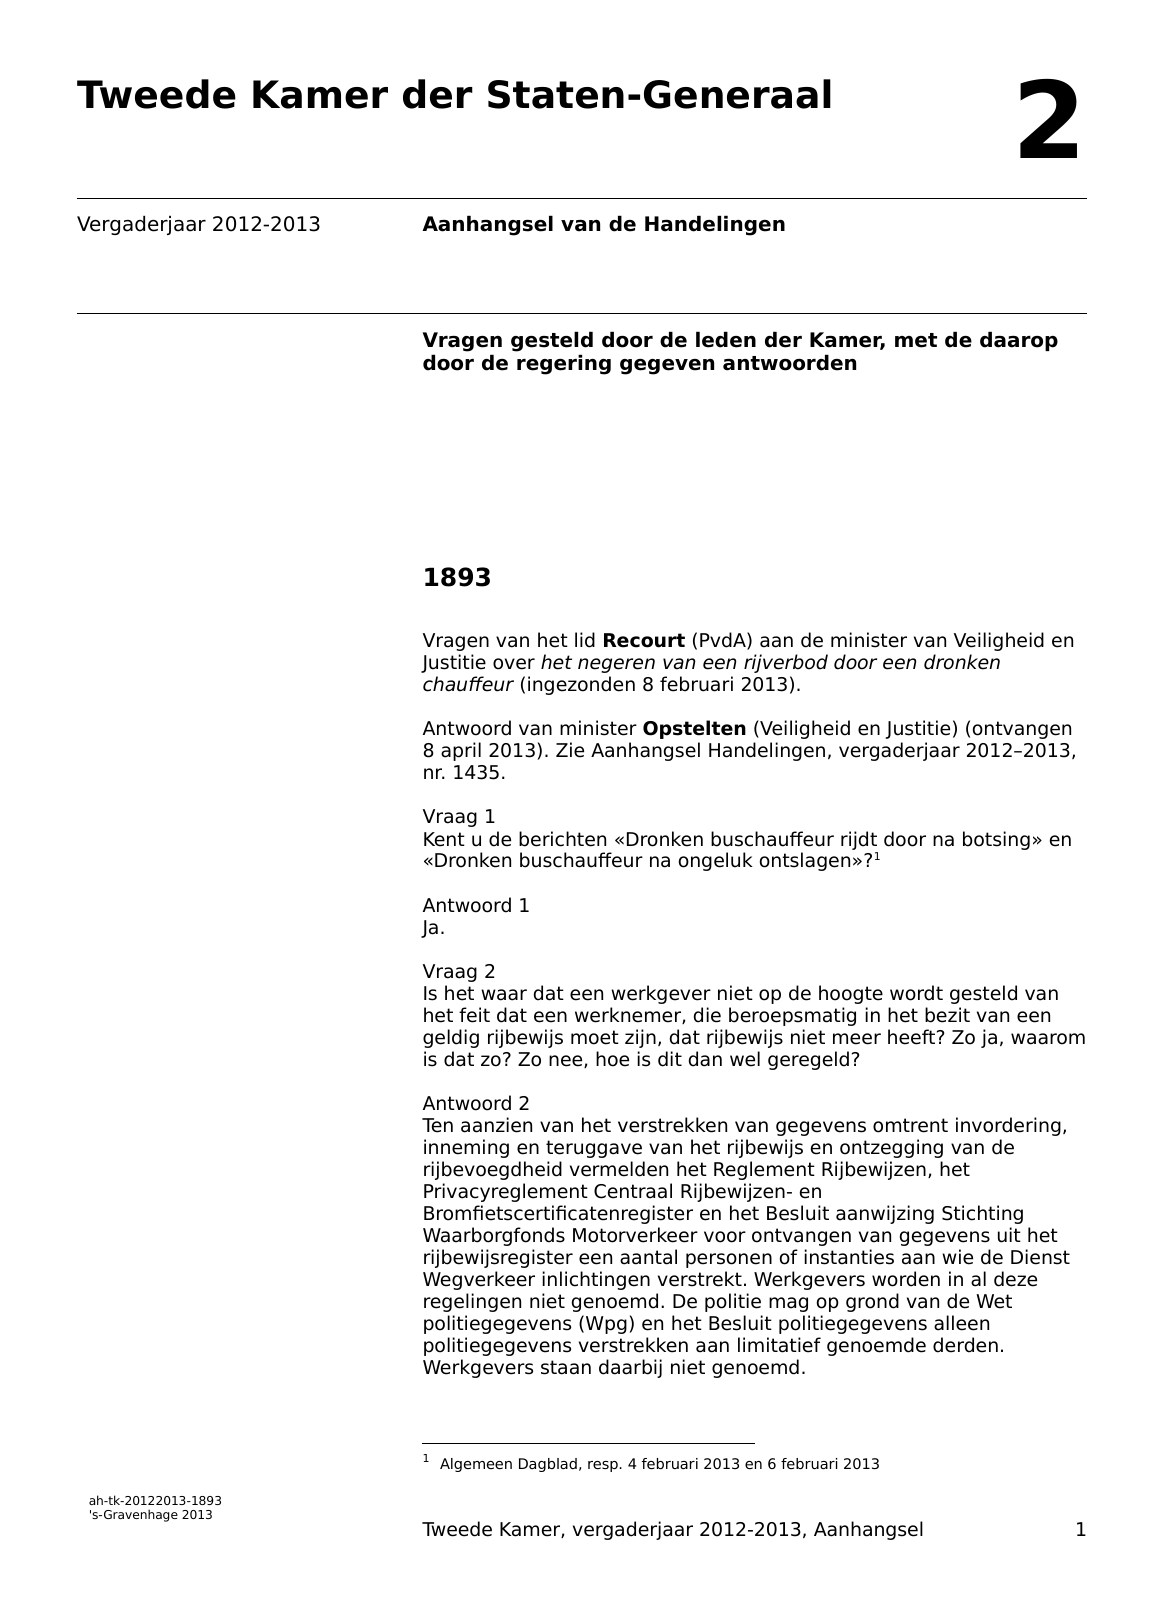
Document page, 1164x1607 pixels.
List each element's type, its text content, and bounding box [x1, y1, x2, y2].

text 's-Gravenhage 2013 [88, 1508, 323, 1522]
table_cell Aanhangsel van de Handelingen [422, 199, 1087, 313]
table_header Tweede Kamer der Staten-Generaal [77, 59, 886, 198]
table_cell Vragen gesteld door de leden der Kamer, met de daarop door de regering gegeven antwoorden [422, 314, 1087, 375]
text Kent u de berichten «Dronken buschauffeur rijdt door na botsing» en «Dronken buschauffeur na ongeluk ontslagen»? [422, 828, 1087, 872]
text Algemeen Dagblad, resp. 4 februari 2013 en 6 februari 2013 [422, 1452, 1087, 1474]
table_cell Vergaderjaar 2012-2013 [77, 199, 422, 313]
text Antwoord 1 [422, 894, 1087, 917]
text ah-tk-20122013-1893 [88, 1494, 323, 1508]
text Vraag 1 [422, 806, 1087, 828]
table_cell [77, 314, 422, 375]
text Vraag 2 [422, 961, 1087, 983]
text Antwoord 2 [422, 1093, 1087, 1115]
text Vragen van het lid Recourt (PvdA) aan de minister van Veiligheid en Justitie over het negeren van een rijverbod door een dronken chauffeur (ingezonden 8 februari 2013). [422, 630, 1087, 696]
table_header 2 [886, 59, 1087, 198]
text Is het waar dat een werkgever niet op de hoogte wordt gesteld van het feit dat een werknemer, die beroepsmatig in het bezit van een geldig rijbewijs moet zijn, dat rijbewijs niet meer heeft? Zo ja, waarom is dat zo? Zo nee, hoe is dit dan wel geregeld? [422, 983, 1087, 1071]
text Ja. [422, 917, 1087, 938]
text Antwoord van minister Opstelten (Veiligheid en Justitie) (ontvangen 8 april 2013). Zie Aanhangsel Handelingen, vergaderjaar 2012–2013, nr. 1435. [422, 718, 1087, 784]
text 1893 [422, 563, 1087, 592]
text Ten aanzien van het verstrekken van gegevens omtrent invordering, inneming en teruggave van het rijbewijs en ontzegging van de rijbevoegdheid vermelden het Reglement Rijbewijzen, het Privacyreglement Centraal Rijbewijzen- en Bromfietscertificatenregister en het Besluit aanwijzing Stichting Waarborgfonds Motorverkeer voor ontvangen van gegevens uit het rijbewijsregister een aantal personen of instanties aan wie de Dienst Wegverkeer inlichtingen verstrekt. Werkgevers worden in al deze regelingen niet genoemd. De politie mag op grond van de Wet politiegegevens (Wpg) en het Besluit politiegegevens alleen politiegegevens verstrekken aan limitatief genoemde derden. Werkgevers staan daarbij niet genoemd. [422, 1115, 1087, 1378]
